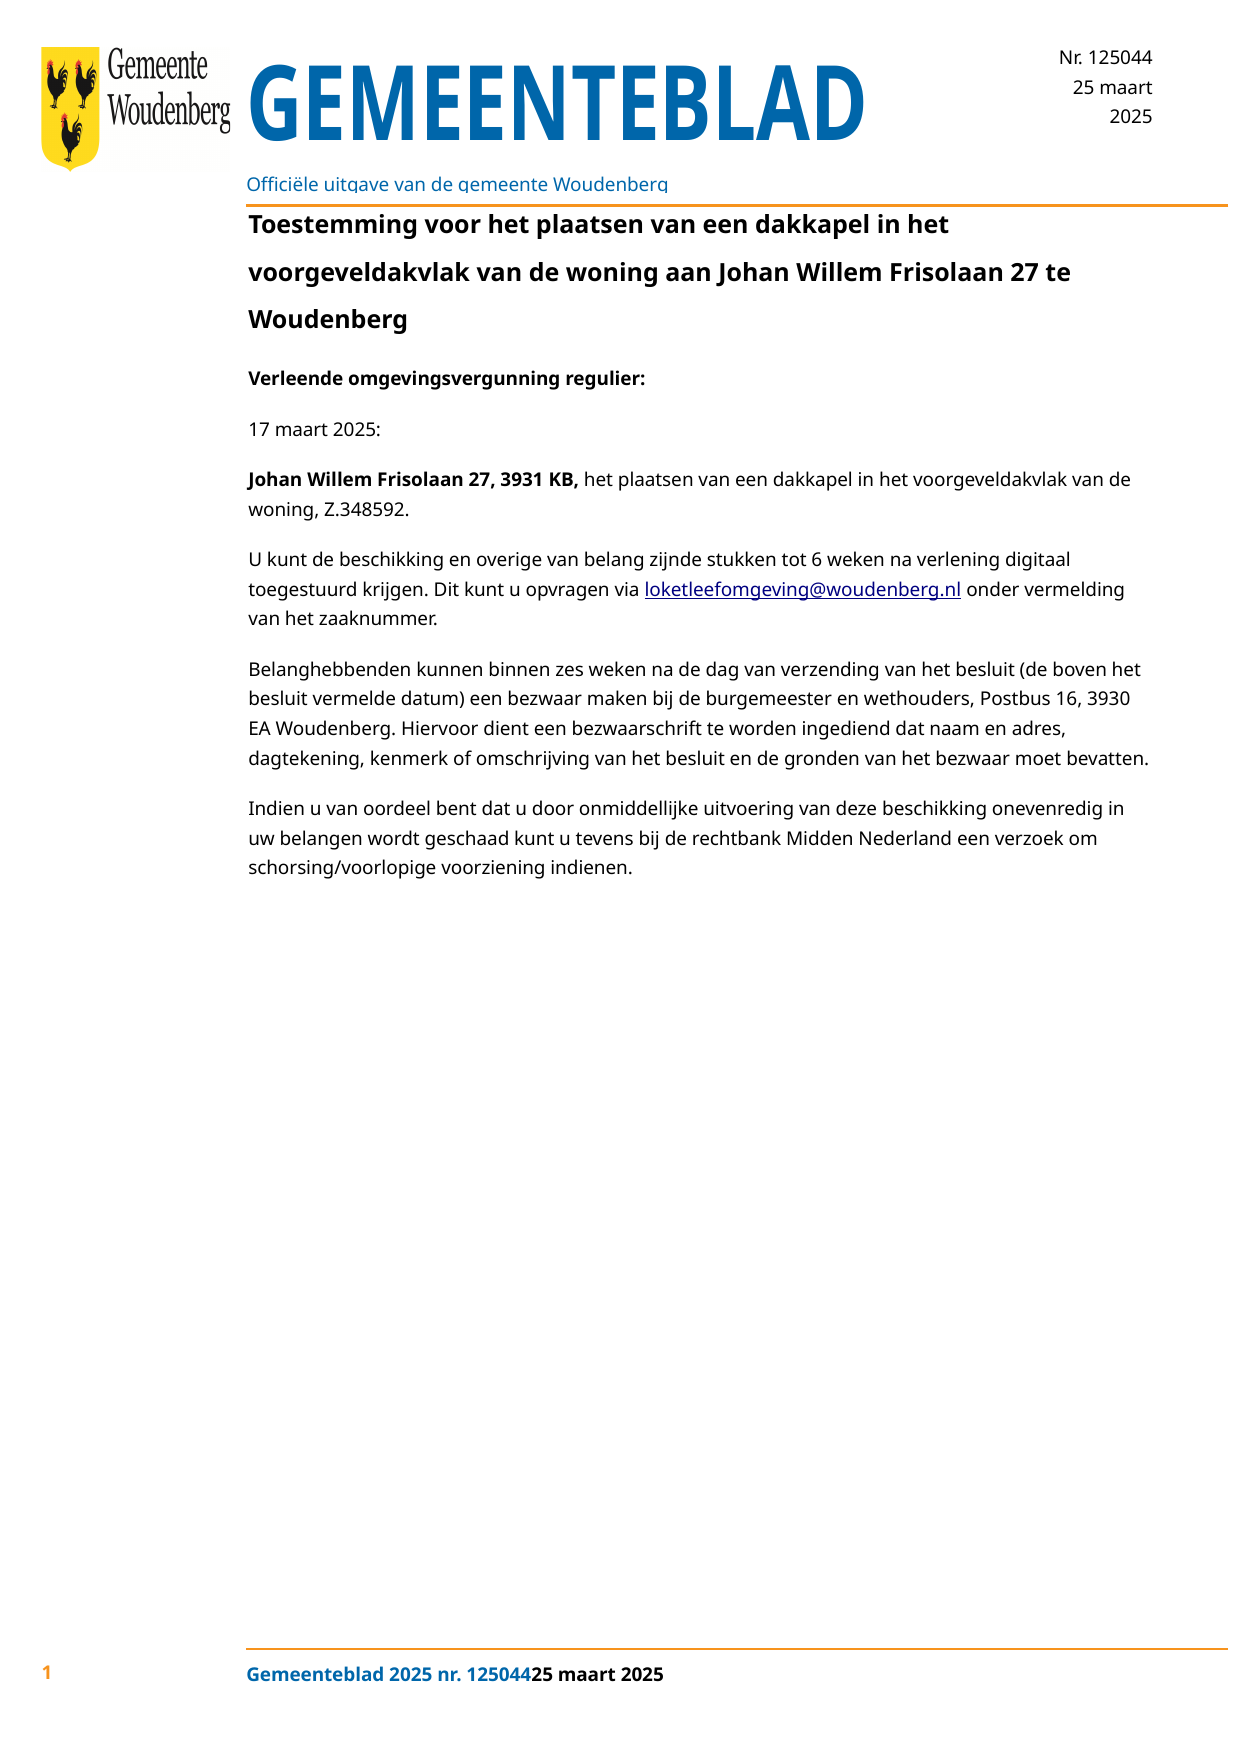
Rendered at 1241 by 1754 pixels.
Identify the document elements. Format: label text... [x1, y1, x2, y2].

text Toestemming voor het plaatsen van een dakkapel in het voorgeveldakvlak van de woning aan Johan Willem Frisolaan 27 te Woudenberg [248, 207, 1152, 336]
text 17 maart 2025: [248, 416, 1152, 442]
text U kunt de beschikking en overige van belang zijnde stukken tot 6 weken na verlening digitaal toegestuurd krijgen. Dit kunt u opvragen via loketleefomgeving@woudenberg.nl onder vermelding van het zaaknummer. [248, 546, 1152, 631]
picture [41, 47, 231, 172]
text Johan Willem Frisolaan 27, 3931 KB, het plaatsen van een dakkapel in het voorgeveldakvlak van de woning, Z.348592. [248, 466, 1152, 522]
text Verleende omgevingsvergunning regulier: [248, 366, 1152, 391]
text Indien u van oordeel bent dat u door onmiddellijke uitvoering van deze beschikking onevenredig in uw belangen wordt geschaad kunt u tevens bij de rechtbank Midden Nederland een verzoek om schorsing/voorlopige voorziening indienen. [248, 795, 1152, 880]
text Belanghebbenden kunnen binnen zes weken na de dag van verzending van het besluit (de boven het besluit vermelde datum) een bezwaar maken bij de burgemeester en wethouders, Postbus 16, 3930 EA Woudenberg. Hiervoor dient een bezwaarschrift te worden ingediend dat naam en adres, dagtekening, kenmerk of omschrijving van het besluit en de gronden van het bezwaar moet bevatten. [248, 656, 1152, 770]
